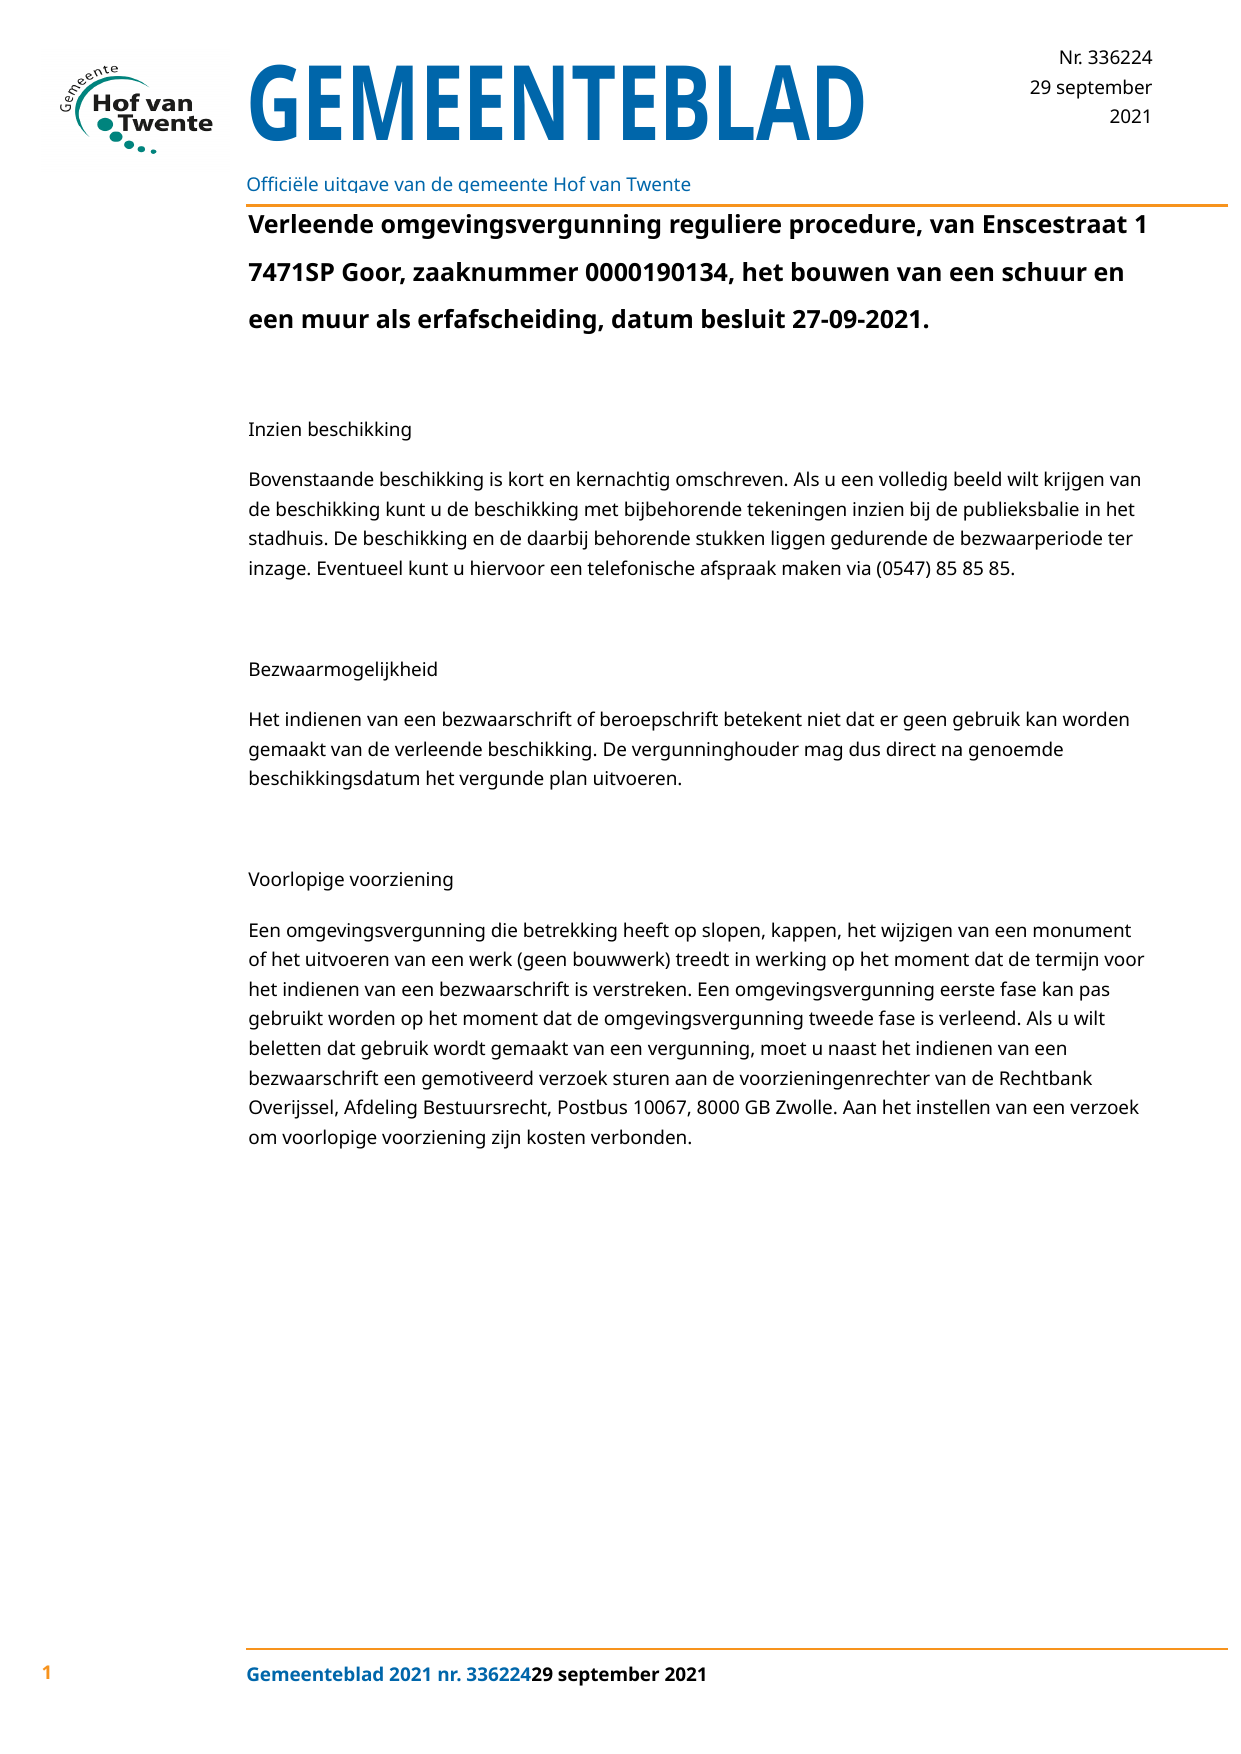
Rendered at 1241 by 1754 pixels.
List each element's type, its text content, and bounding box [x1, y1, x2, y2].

text Verleende omgevingsvergunning reguliere procedure, van Enscestraat 1 7471SP Goor, zaaknummer 0000190134, het bouwen van een schuur en een muur als erfafscheiding, datum besluit 27-09-2021. [248, 207, 1152, 336]
text Inzien beschikking [248, 416, 1152, 442]
text Bezwaarmogelijkheid [248, 656, 1152, 682]
picture [41, 47, 231, 172]
text Voorlopige voorziening [248, 866, 1152, 892]
text Een omgevingsvergunning die betrekking heeft op slopen, kappen, het wijzigen van een monument of het uitvoeren van een werk (geen bouwwerk) treedt in werking op het moment dat de termijn voor het indienen van een bezwaarschrift is verstreken. Een omgevingsvergunning eerste fase kan pas gebruikt worden op het moment dat de omgevingsvergunning tweede fase is verleend. Als u wilt beletten dat gebruik wordt gemaakt van een vergunning, moet u naast het indienen van een bezwaarschrift een gemotiveerd verzoek sturen aan de voorzieningenrechter van de Rechtbank Overijssel, Afdeling Bestuursrecht, Postbus 10067, 8000 GB Zwolle. Aan het instellen van een verzoek om voorlopige voorziening zijn kosten verbonden. [248, 917, 1152, 1149]
text Bovenstaande beschikking is kort en kernachtig omschreven. Als u een volledig beeld wilt krijgen van de beschikking kunt u de beschikking met bijbehorende tekeningen inzien bij de publieksbalie in het stadhuis. De beschikking en de daarbij behorende stukken liggen gedurende de bezwaarperiode ter inzage. Eventueel kunt u hiervoor een telefonische afspraak maken via (0547) 85 85 85. [248, 466, 1152, 581]
text Het indienen van een bezwaarschrift of beroepschrift betekent niet dat er geen gebruik kan worden gemaakt van de verleende beschikking. De vergunninghouder mag dus direct na genoemde beschikkingsdatum het vergunde plan uitvoeren. [248, 706, 1152, 791]
